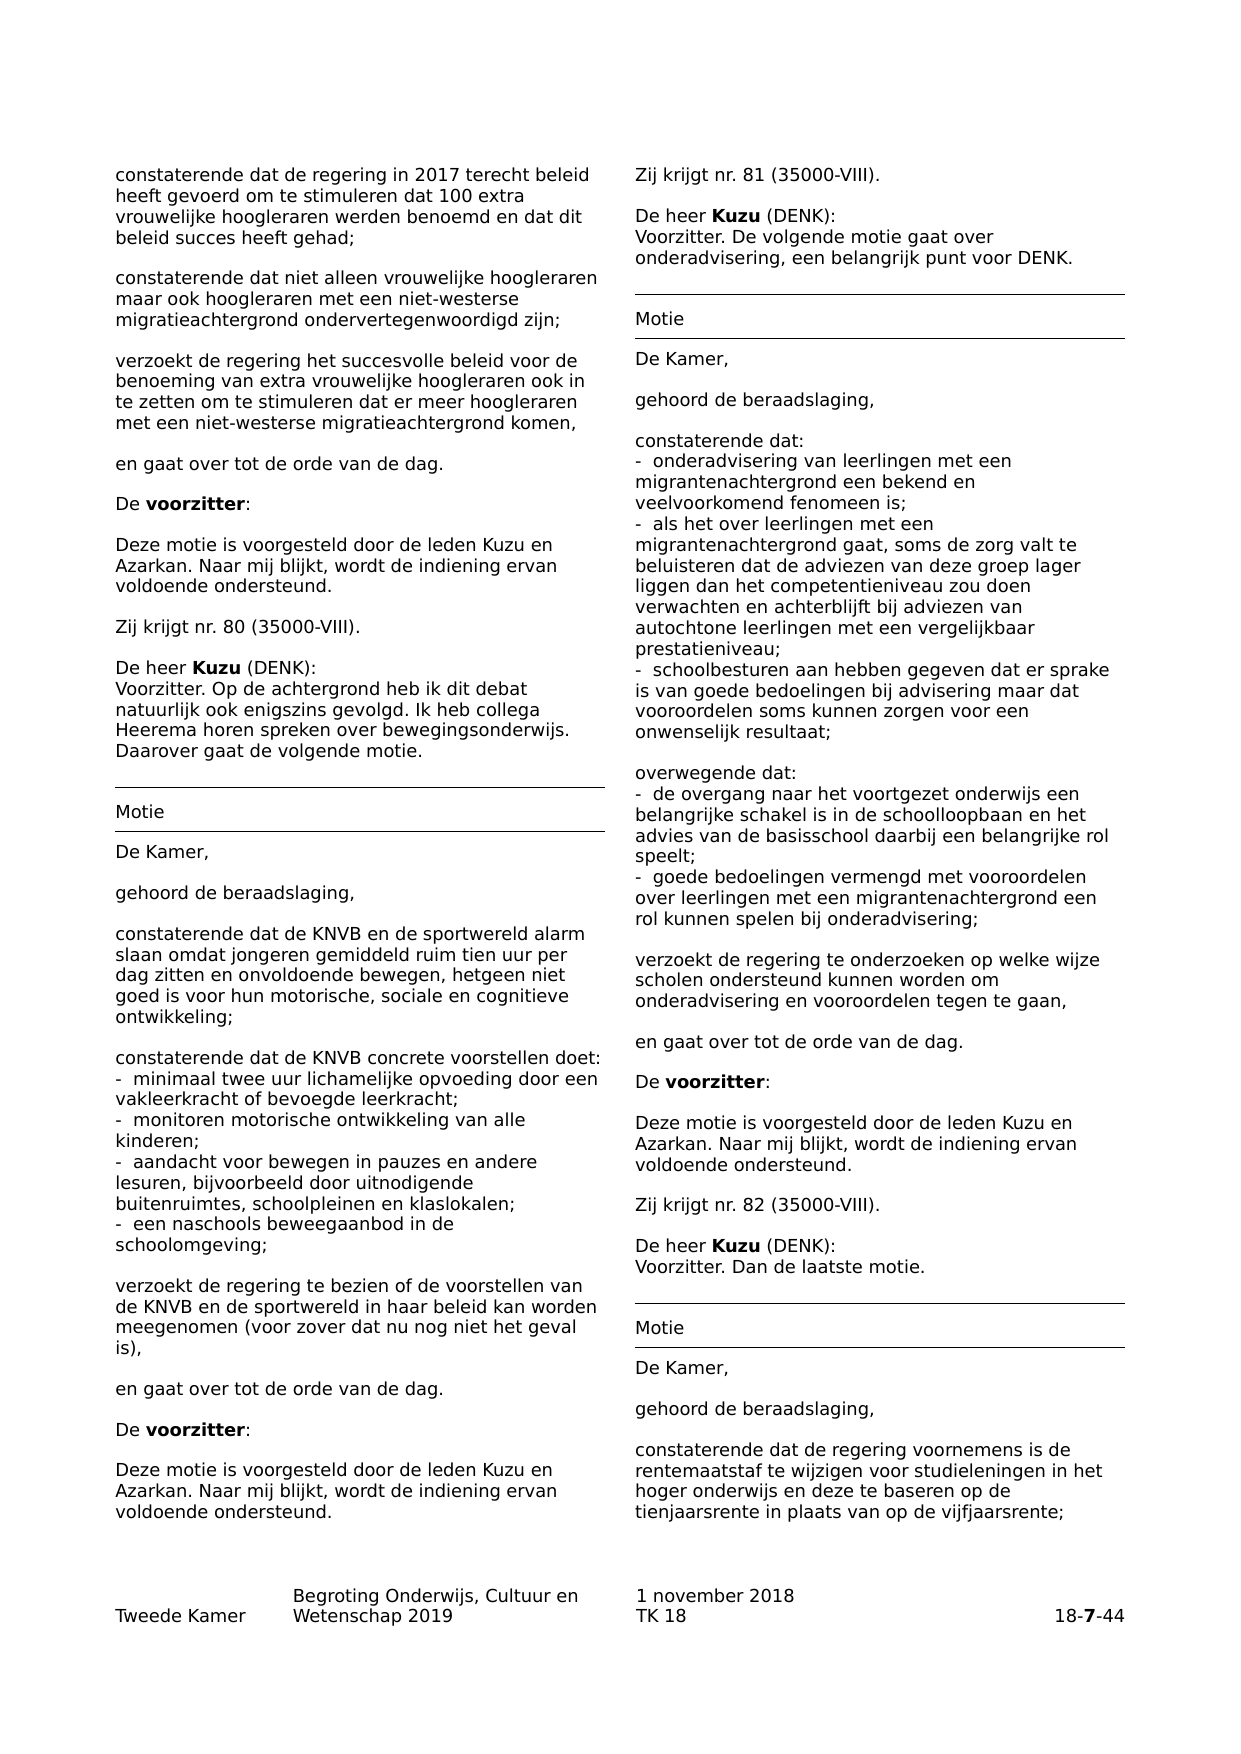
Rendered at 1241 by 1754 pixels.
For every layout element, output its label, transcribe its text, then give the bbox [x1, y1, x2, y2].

text Zij krijgt nr. 82 (35000-VIII). [635, 1195, 1125, 1216]
text Voorzitter. Dan de laatste motie. [635, 1257, 1125, 1278]
list onderadvisering van leerlingen met een migrantenachtergrond een bekend en veelvoorkomend fenomeen is; [635, 451, 1125, 514]
list aandacht voor bewegen in pauzes en andere lesuren, bijvoorbeeld door uitnodigende buitenruimtes, schoolpleinen en klaslokalen; [115, 1152, 605, 1214]
list minimaal twee uur lichamelijke opvoeding door een vakleerkracht of bevoegde leerkracht; [115, 1068, 605, 1110]
text constaterende dat de KNVB concrete voorstellen doet: [115, 1047, 605, 1068]
text De voorzitter: [115, 1419, 605, 1440]
text Voorzitter. De volgende motie gaat over onderadvisering, een belangrijk punt voor DENK. [635, 227, 1125, 268]
text Zij krijgt nr. 81 (35000-VIII). [635, 165, 1125, 186]
text constaterende dat de regering voornemens is de rentemaatstaf te wijzigen voor studieleningen in het hoger onderwijs en deze te baseren op de tienjaarsrente in plaats van op de vijfjaarsrente; [635, 1440, 1125, 1523]
text gehoord de beraadslaging, [115, 883, 605, 904]
text Voorzitter. Op de achtergrond heb ik dit debat natuurlijk ook enigszins gevolgd. Ik heb collega Heerema horen spreken over bewegingsonderwijs. Daarover gaat de volgende motie. [115, 678, 605, 762]
text gehoord de beraadslaging, [635, 1399, 1125, 1420]
list als het over leerlingen met een migrantenachtergrond gaat, soms de zorg valt te beluisteren dat de adviezen van deze groep lager liggen dan het competentieniveau zou doen verwachten en achterblijft bij adviezen van autochtone leerlingen met een vergelijkbaar prestatieniveau; [635, 514, 1125, 659]
text Motie [635, 308, 1125, 329]
text De heer Kuzu (DENK): [635, 206, 1125, 227]
text De voorzitter: [635, 1072, 1125, 1093]
text Zij krijgt nr. 80 (35000-VIII). [115, 617, 605, 638]
text De Kamer, [115, 842, 605, 863]
text en gaat over tot de orde van de dag. [635, 1032, 1125, 1052]
text constaterende dat niet alleen vrouwelijke hoogleraren maar ook hoogleraren met een niet-westerse migratieachtergrond ondervertegenwoordigd zijn; [115, 268, 605, 330]
text constaterende dat de KNVB en de sportwereld alarm slaan omdat jongeren gemiddeld ruim tien uur per dag zitten en onvoldoende bewegen, hetgeen niet goed is voor hun motorische, sociale en cognitieve ontwikkeling; [115, 924, 605, 1027]
list de overgang naar het voortgezet onderwijs een belangrijke schakel is in de schoolloopbaan en het advies van de basisschool daarbij een belangrijke rol speelt; [635, 784, 1125, 867]
text De heer Kuzu (DENK): [115, 658, 605, 678]
text De Kamer, [635, 1358, 1125, 1379]
list goede bedoelingen vermengd met vooroordelen over leerlingen met een migrantenachtergrond een rol kunnen spelen bij onderadvisering; [635, 867, 1125, 929]
text constaterende dat: [635, 431, 1125, 451]
text verzoekt de regering het succesvolle beleid voor de benoeming van extra vrouwelijke hoogleraren ook in te zetten om te stimuleren dat er meer hoogleraren met een niet-westerse migratieachtergrond komen, [115, 350, 605, 433]
list monitoren motorische ontwikkeling van alle kinderen; [115, 1110, 605, 1152]
text De Kamer, [635, 349, 1125, 370]
text Motie [635, 1317, 1125, 1338]
list een naschools beweegaanbod in de schoolomgeving; [115, 1214, 605, 1256]
text en gaat over tot de orde van de dag. [115, 1379, 605, 1399]
text De voorzitter: [115, 494, 605, 515]
text en gaat over tot de orde van de dag. [115, 453, 605, 474]
text Deze motie is voorgesteld door de leden Kuzu en Azarkan. Naar mij blijkt, wordt de indiening ervan voldoende ondersteund. [115, 1460, 605, 1522]
text verzoekt de regering te bezien of de voorstellen van de KNVB en de sportwereld in haar beleid kan worden meegenomen (voor zover dat nu nog niet het geval is), [115, 1276, 605, 1359]
text overwegende dat: [635, 763, 1125, 784]
list schoolbesturen aan hebben gegeven dat er sprake is van goede bedoelingen bij advisering maar dat vooroordelen soms kunnen zorgen voor een onwenselijk resultaat; [635, 659, 1125, 743]
text Deze motie is voorgesteld door de leden Kuzu en Azarkan. Naar mij blijkt, wordt de indiening ervan voldoende ondersteund. [115, 535, 605, 597]
text Motie [115, 802, 605, 822]
text constaterende dat de regering in 2017 terecht beleid heeft gevoerd om te stimuleren dat 100 extra vrouwelijke hoogleraren werden benoemd en dat dit beleid succes heeft gehad; [115, 165, 605, 248]
text De heer Kuzu (DENK): [635, 1236, 1125, 1257]
text Deze motie is voorgesteld door de leden Kuzu en Azarkan. Naar mij blijkt, wordt de indiening ervan voldoende ondersteund. [635, 1113, 1125, 1175]
text verzoekt de regering te onderzoeken op welke wijze scholen ondersteund kunnen worden om onderadvisering en vooroordelen tegen te gaan, [635, 949, 1125, 1012]
text gehoord de beraadslaging, [635, 390, 1125, 411]
